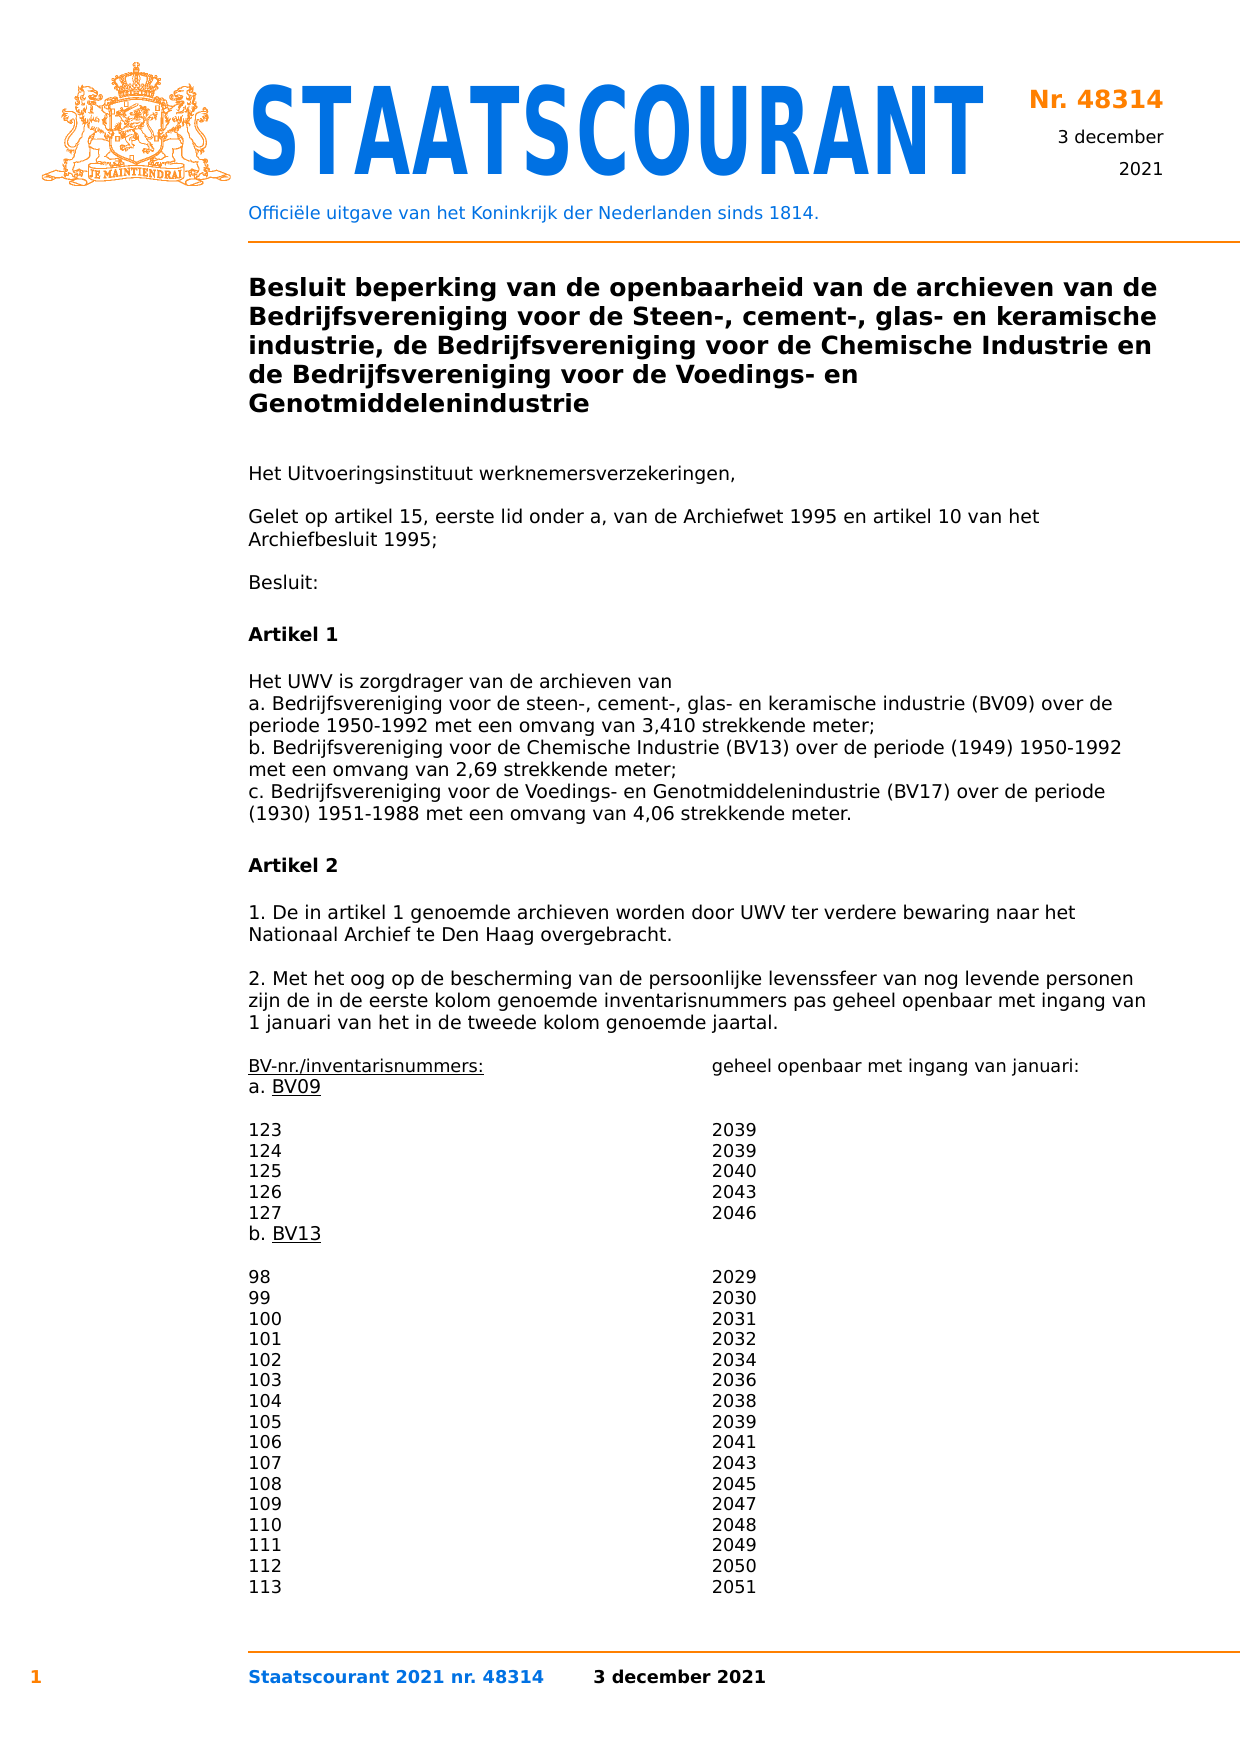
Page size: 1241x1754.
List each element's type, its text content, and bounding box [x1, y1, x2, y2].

text b. BV13 [248, 1223, 1163, 1245]
table_header 2039 [706, 1120, 1163, 1141]
table_cell 110 [248, 1515, 706, 1535]
table_cell 99 [248, 1288, 706, 1308]
table_cell 2047 [706, 1494, 1163, 1515]
table_cell 2032 [706, 1329, 1163, 1350]
subtitle Artikel 1 [248, 624, 1163, 646]
table_cell 113 [248, 1577, 706, 1597]
table_cell 2046 [706, 1203, 1163, 1223]
table_cell 2041 [706, 1432, 1163, 1453]
table_cell 105 [248, 1412, 706, 1432]
text Gelet op artikel 15, eerste lid onder a, van de Archiefwet 1995 en artikel 10 van het Archiefbesluit 1995; [248, 506, 1163, 550]
subtitle Artikel 2 [248, 855, 1163, 877]
text 1. De in artikel 1 genoemde archieven worden door UWV ter verdere bewaring naar het Nationaal Archief te Den Haag overgebracht. [248, 902, 1163, 946]
text c. Bedrijfsvereniging voor de Voedings- en Genotmiddelenindustrie (BV17) over de periode (1930) 1951-1988 met een omvang van 4,06 strekkende meter. [248, 781, 1163, 825]
table_cell 2036 [706, 1370, 1163, 1391]
table_cell 2043 [706, 1453, 1163, 1473]
table_cell 2034 [706, 1350, 1163, 1370]
table_cell 2039 [706, 1141, 1163, 1161]
text 2. Met het oog op de bescherming van de persoonlijke levenssfeer van nog levende personen zijn de in de eerste kolom genoemde inventarisnummers pas geheel openbaar met ingang van 1 januari van het in de tweede kolom genoemde jaartal. [248, 968, 1163, 1034]
table_cell 109 [248, 1494, 706, 1515]
table_cell 124 [248, 1141, 706, 1161]
table_cell 108 [248, 1474, 706, 1494]
text a. Bedrijfsvereniging voor de steen-, cement-, glas- en keramische industrie (BV09) over de periode 1950-1992 met een omvang van 3,410 strekkende meter; [248, 693, 1163, 737]
text Het UWV is zorgdrager van de archieven van [248, 671, 1163, 693]
table_cell 102 [248, 1350, 706, 1370]
table_cell 2049 [706, 1535, 1163, 1556]
table_cell 106 [248, 1432, 706, 1453]
table_cell 127 [248, 1203, 706, 1223]
table_header STAATSCOURANT [248, 62, 998, 203]
table_cell 2051 [706, 1577, 1163, 1597]
table_cell 2050 [706, 1556, 1163, 1577]
table_header geheel openbaar met ingang van januari: [706, 1056, 1163, 1076]
table_cell 111 [248, 1535, 706, 1556]
table_cell Officiële uitgave van het Koninkrijk der Nederlanden sinds 1814. [248, 203, 1240, 241]
table_cell 2021 [998, 153, 1240, 203]
text b. Bedrijfsvereniging voor de Chemische Industrie (BV13) over de periode (1949) 1950-1992 met een omvang van 2,69 strekkende meter; [248, 737, 1163, 781]
table_cell 125 [248, 1161, 706, 1182]
table_cell 103 [248, 1370, 706, 1391]
table_cell 2031 [706, 1309, 1163, 1329]
table_header 98 [248, 1267, 706, 1288]
table_cell 100 [248, 1309, 706, 1329]
table_cell 104 [248, 1391, 706, 1412]
table_header 2029 [706, 1267, 1163, 1288]
picture [41, 62, 231, 186]
subtitle Besluit beperking van de openbaarheid van de archieven van de Bedrijfsvereniging voor de Steen-, cement-, glas- en keramische industrie, de Bedrijfsvereniging voor de Chemische Industrie en de Bedrijfsvereniging voor de Voedings- en Genotmiddelenindustrie [248, 273, 1163, 419]
table_cell 2039 [706, 1412, 1163, 1432]
table_cell 2030 [706, 1288, 1163, 1308]
table_cell 107 [248, 1453, 706, 1473]
table_header BV-nr./inventarisnummers: [248, 1056, 706, 1076]
table_cell 2048 [706, 1515, 1163, 1535]
table_header 123 [248, 1120, 706, 1141]
table_cell 2043 [706, 1182, 1163, 1203]
table_cell 2040 [706, 1161, 1163, 1182]
table_cell 126 [248, 1182, 706, 1203]
table_header Nr. 48314 [998, 62, 1240, 121]
table_cell 2045 [706, 1474, 1163, 1494]
table_cell 2038 [706, 1391, 1163, 1412]
text Het Uitvoeringsinstituut werknemersverzekeringen, [248, 463, 1163, 484]
table_cell 101 [248, 1329, 706, 1350]
text Besluit: [248, 572, 1163, 594]
table_cell 112 [248, 1556, 706, 1577]
text a. BV09 [248, 1076, 1163, 1098]
table_cell 3 december [998, 121, 1240, 153]
table_header [25, 62, 248, 241]
